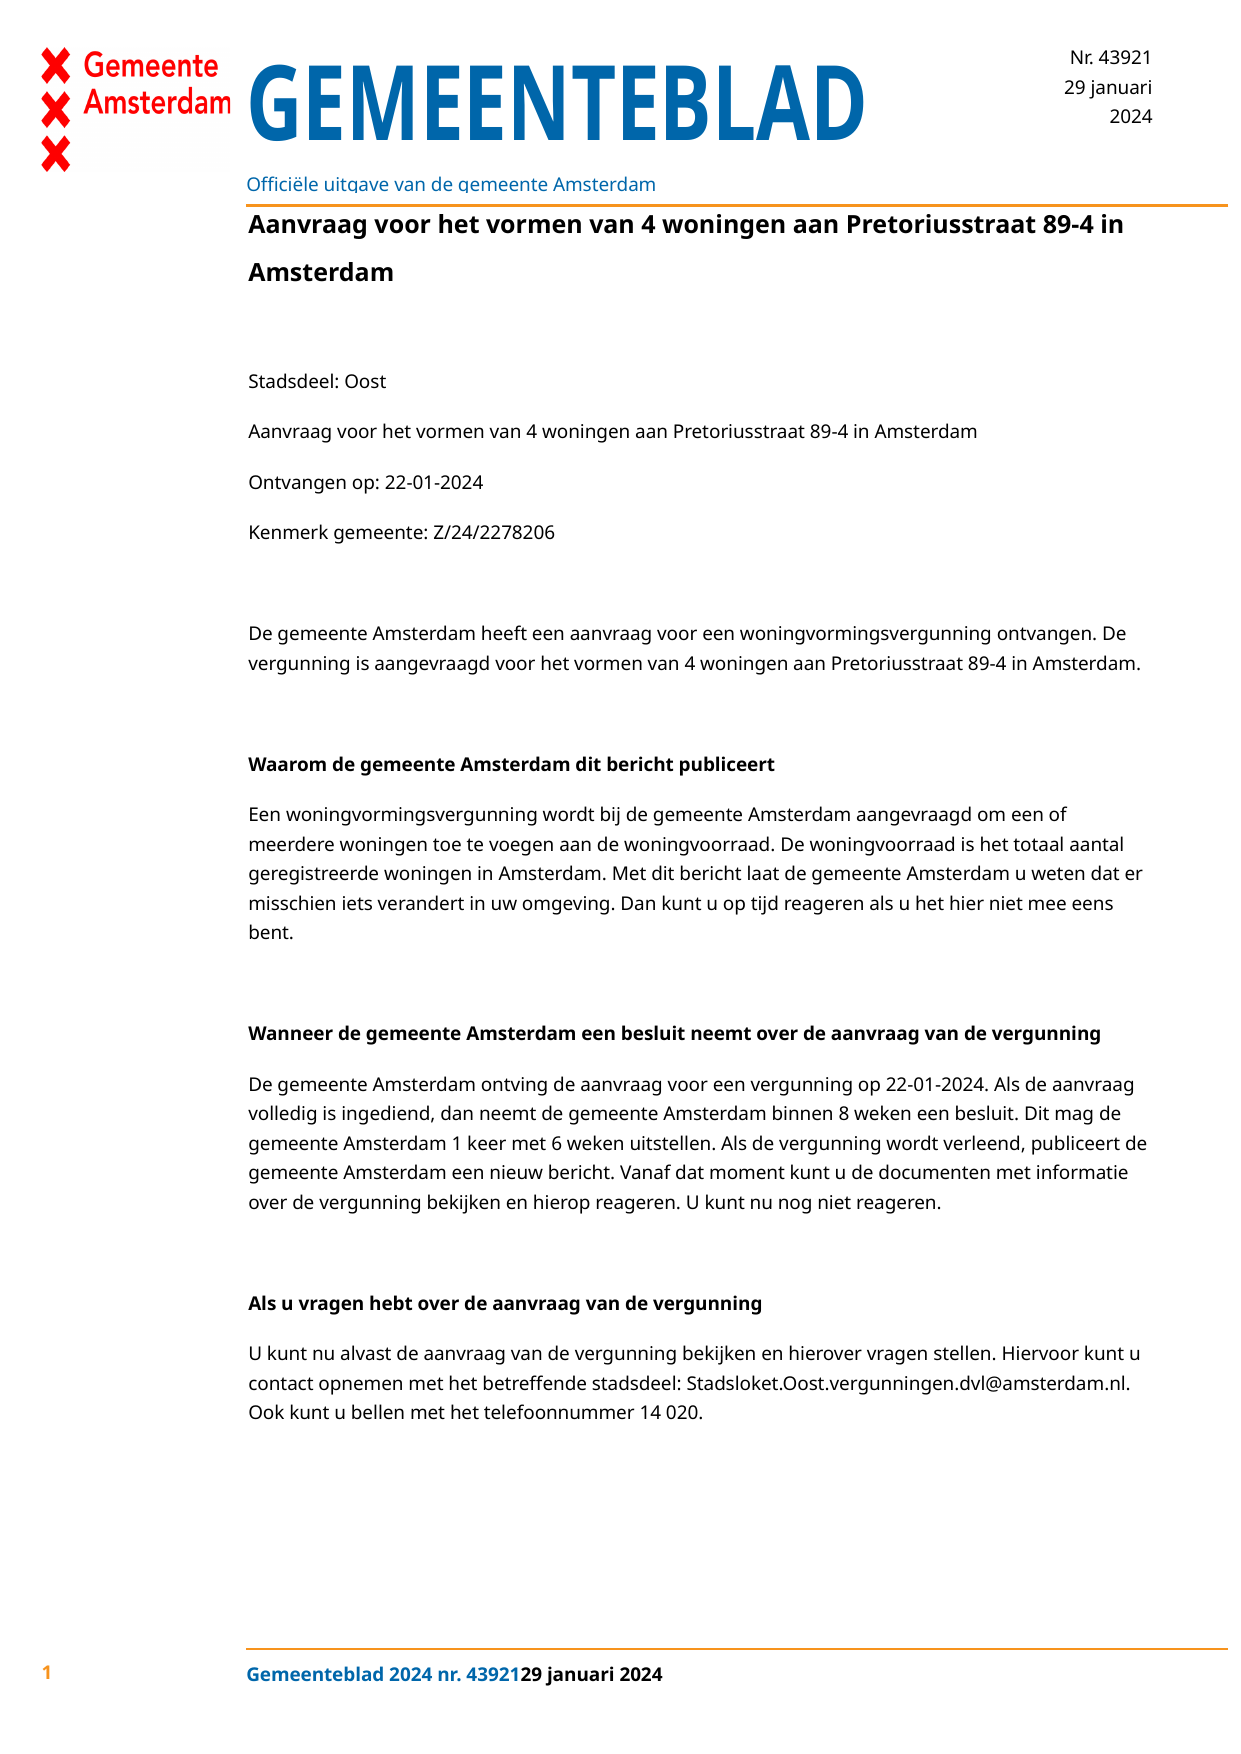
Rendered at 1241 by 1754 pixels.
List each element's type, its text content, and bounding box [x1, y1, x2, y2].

text Waarom de gemeente Amsterdam dit bericht publiceert [248, 751, 1152, 777]
text Stadsdeel: Oost [248, 368, 1152, 394]
text De gemeente Amsterdam heeft een aanvraag voor een woningvormingsvergunning ontvangen. De vergunning is aangevraagd voor het vormen van 4 woningen aan Pretoriusstraat 89-4 in Amsterdam. [248, 620, 1152, 676]
text U kunt nu alvast de aanvraag van de vergunning bekijken en hierover vragen stellen. Hiervoor kunt u contact opnemen met het betreffende stadsdeel: Stadsloket.Oost.vergunningen.dvl@amsterdam.nl. Ook kunt u bellen met het telefoonnummer 14 020. [248, 1340, 1152, 1425]
text Kenmerk gemeente: Z/24/2278206 [248, 519, 1152, 545]
text Wanneer de gemeente Amsterdam een besluit neemt over de aanvraag van de vergunning [248, 1020, 1152, 1046]
text Ontvangen op: 22-01-2024 [248, 469, 1152, 495]
text Aanvraag voor het vormen van 4 woningen aan Pretoriusstraat 89-4 in Amsterdam [248, 419, 1152, 444]
text Als u vragen hebt over de aanvraag van de vergunning [248, 1290, 1152, 1316]
text Een woningvormingsvergunning wordt bij de gemeente Amsterdam aangevraagd om een of meerdere woningen toe te voegen aan de woningvoorraad. De woningvoorraad is het totaal aantal geregistreerde woningen in Amsterdam. Met dit bericht laat de gemeente Amsterdam u weten dat er misschien iets verandert in uw omgeving. Dan kunt u op tijd reageren als u het hier niet mee eens bent. [248, 801, 1152, 945]
picture [41, 47, 231, 172]
text De gemeente Amsterdam ontving de aanvraag voor een vergunning op 22-01-2024. Als de aanvraag volledig is ingediend, dan neemt de gemeente Amsterdam binnen 8 weken een besluit. Dit mag de gemeente Amsterdam 1 keer met 6 weken uitstellen. Als de vergunning wordt verleend, publiceert de gemeente Amsterdam een nieuw bericht. Vanaf dat moment kunt u de documenten met informatie over de vergunning bekijken en hierop reageren. U kunt nu nog niet reageren. [248, 1071, 1152, 1215]
text Aanvraag voor het vormen van 4 woningen aan Pretoriusstraat 89-4 in Amsterdam [248, 207, 1152, 288]
